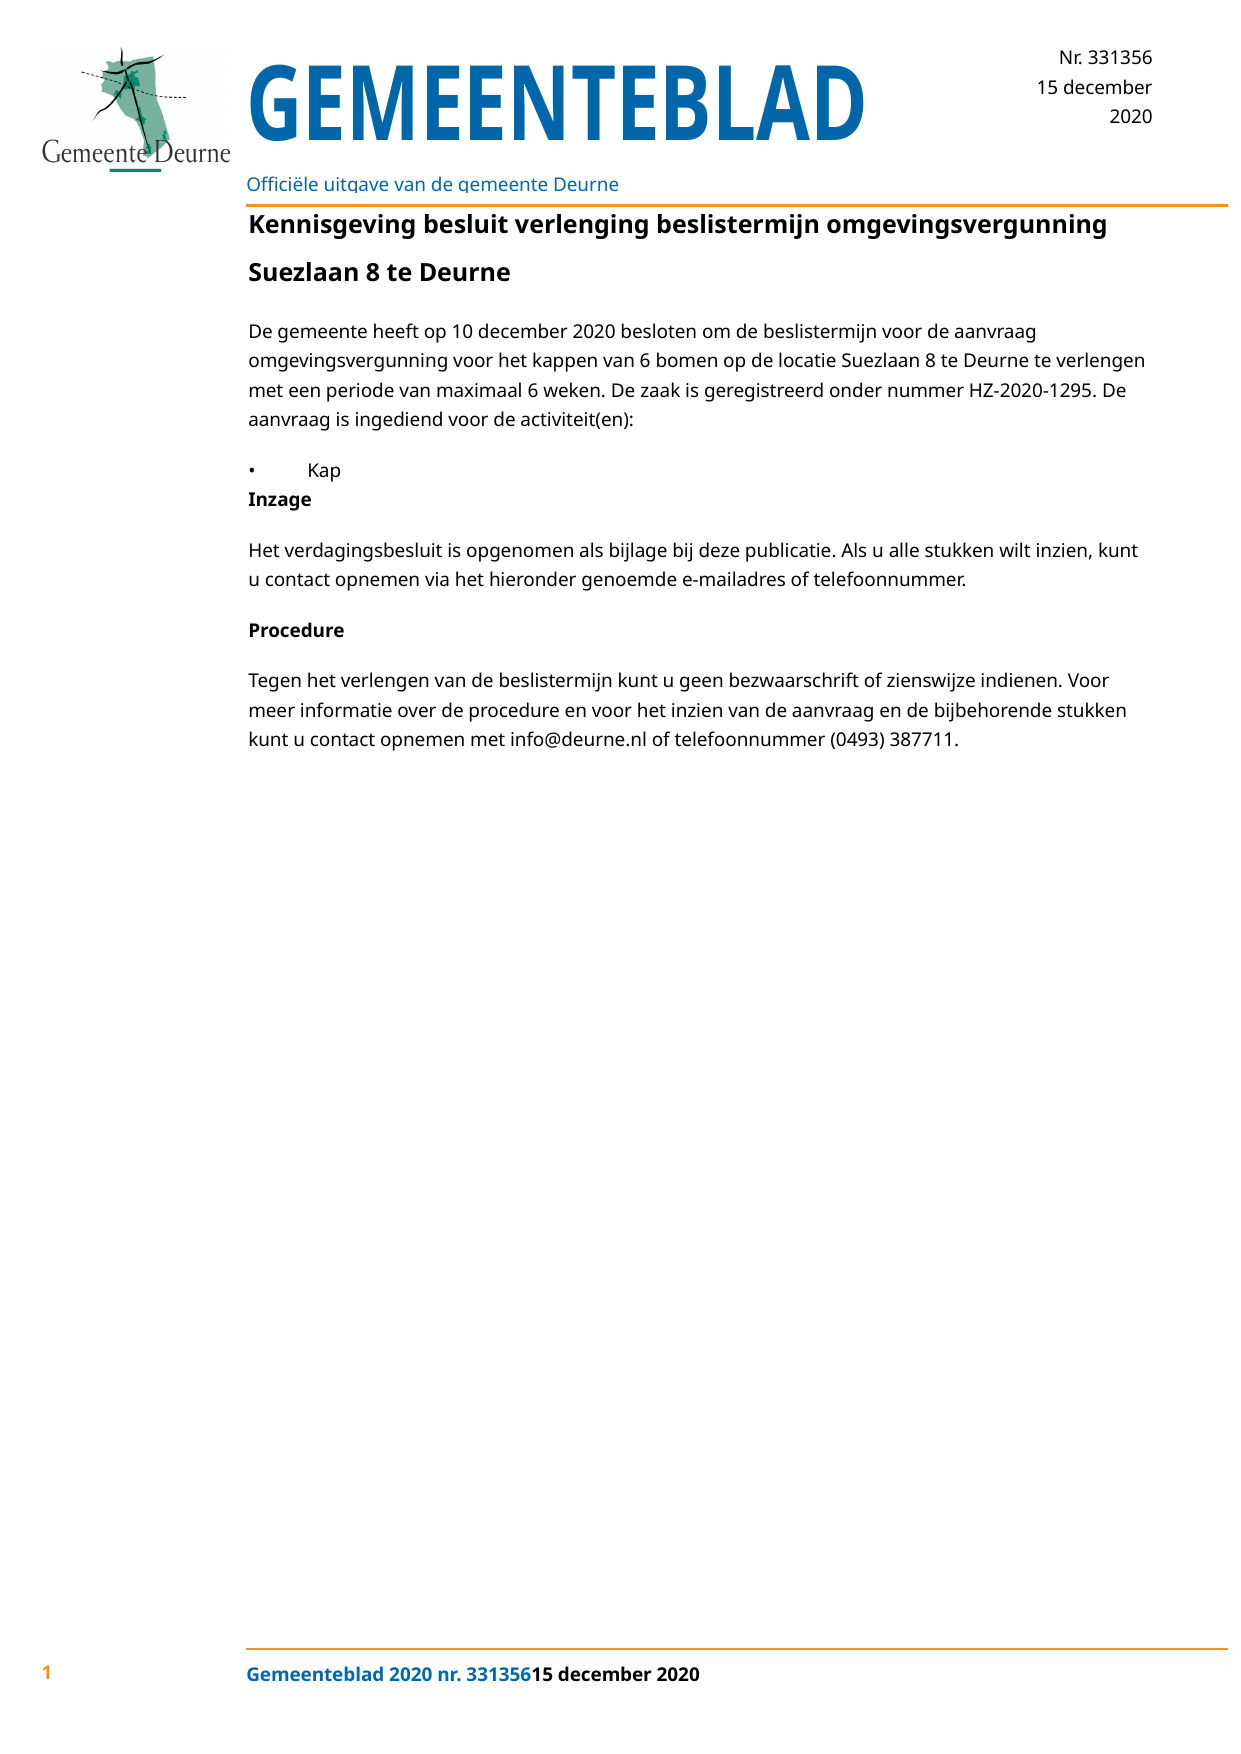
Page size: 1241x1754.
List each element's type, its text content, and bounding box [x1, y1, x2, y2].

text Kennisgeving besluit verlenging beslistermijn omgevingsvergunning Suezlaan 8 te Deurne [248, 207, 1152, 288]
text De gemeente heeft op 10 december 2020 besloten om de beslistermijn voor de aanvraag omgevingsvergunning voor het kappen van 6 bomen op de locatie Suezlaan 8 te Deurne te verlengen met een periode van maximaal 6 weken. De zaak is geregistreerd onder nummer HZ-2020-1295. De aanvraag is ingediend voor de activiteit(en): [248, 318, 1152, 432]
list Kap [248, 457, 1152, 483]
text Procedure [248, 617, 1152, 643]
text Tegen het verlengen van de beslistermijn kunt u geen bezwaarschrift of zienswijze indienen. Voor meer informatie over de procedure en voor het inzien van de aanvraag en de bijbehorende stukken kunt u contact opnemen met info@deurne.nl of telefoonnummer (0493) 387711. [248, 667, 1152, 752]
text Het verdagingsbesluit is opgenomen als bijlage bij deze publicatie. Als u alle stukken wilt inzien, kunt u contact opnemen via het hieronder genoemde e-mailadres of telefoonnummer. [248, 537, 1152, 592]
text Inzage [248, 487, 1152, 512]
picture [41, 47, 231, 172]
